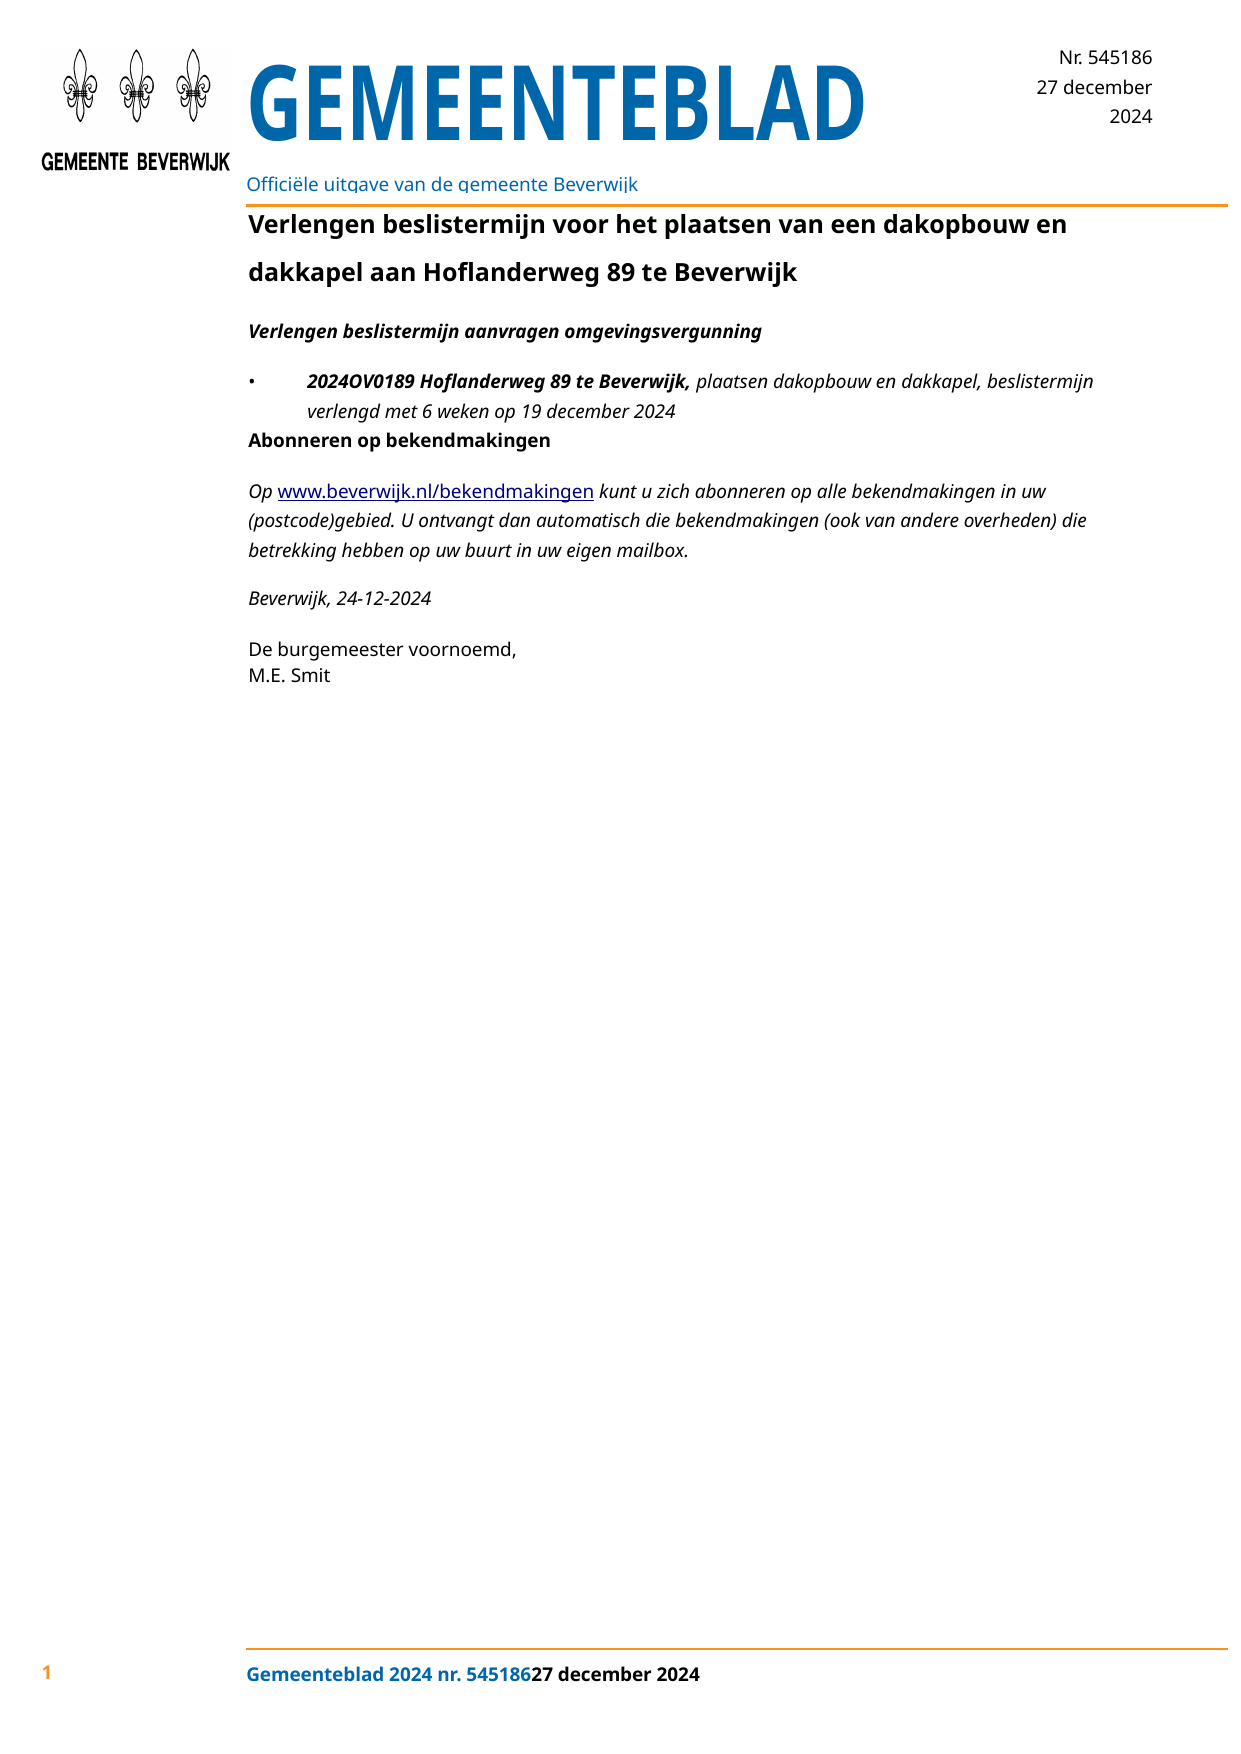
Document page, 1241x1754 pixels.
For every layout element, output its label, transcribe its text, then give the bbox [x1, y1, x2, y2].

text Verlengen beslistermijn aanvragen omgevingsvergunning [248, 318, 1152, 344]
text Beverwijk, 24-12-2024 [248, 585, 1152, 611]
picture [41, 47, 231, 172]
text Verlengen beslistermijn voor het plaatsen van een dakopbouw en dakkapel aan Hoflanderweg 89 te Beverwijk [248, 207, 1152, 288]
list 2024OV0189 Hoflanderweg 89 te Beverwijk, plaatsen dakopbouw en dakkapel, beslistermijn verlengd met 6 weken op 19 december 2024 [248, 368, 1152, 424]
text M.E. Smit [248, 662, 1152, 688]
text Abonneren op bekendmakingen [248, 427, 1152, 453]
text Op www.beverwijk.nl/bekendmakingen kunt u zich abonneren op alle bekendmakingen in uw (postcode)gebied. U ontvangt dan automatisch die bekendmakingen (ook van andere overheden) die betrekking hebben op uw buurt in uw eigen mailbox. [248, 478, 1152, 563]
text De burgemeester voornoemd, [248, 636, 1152, 662]
